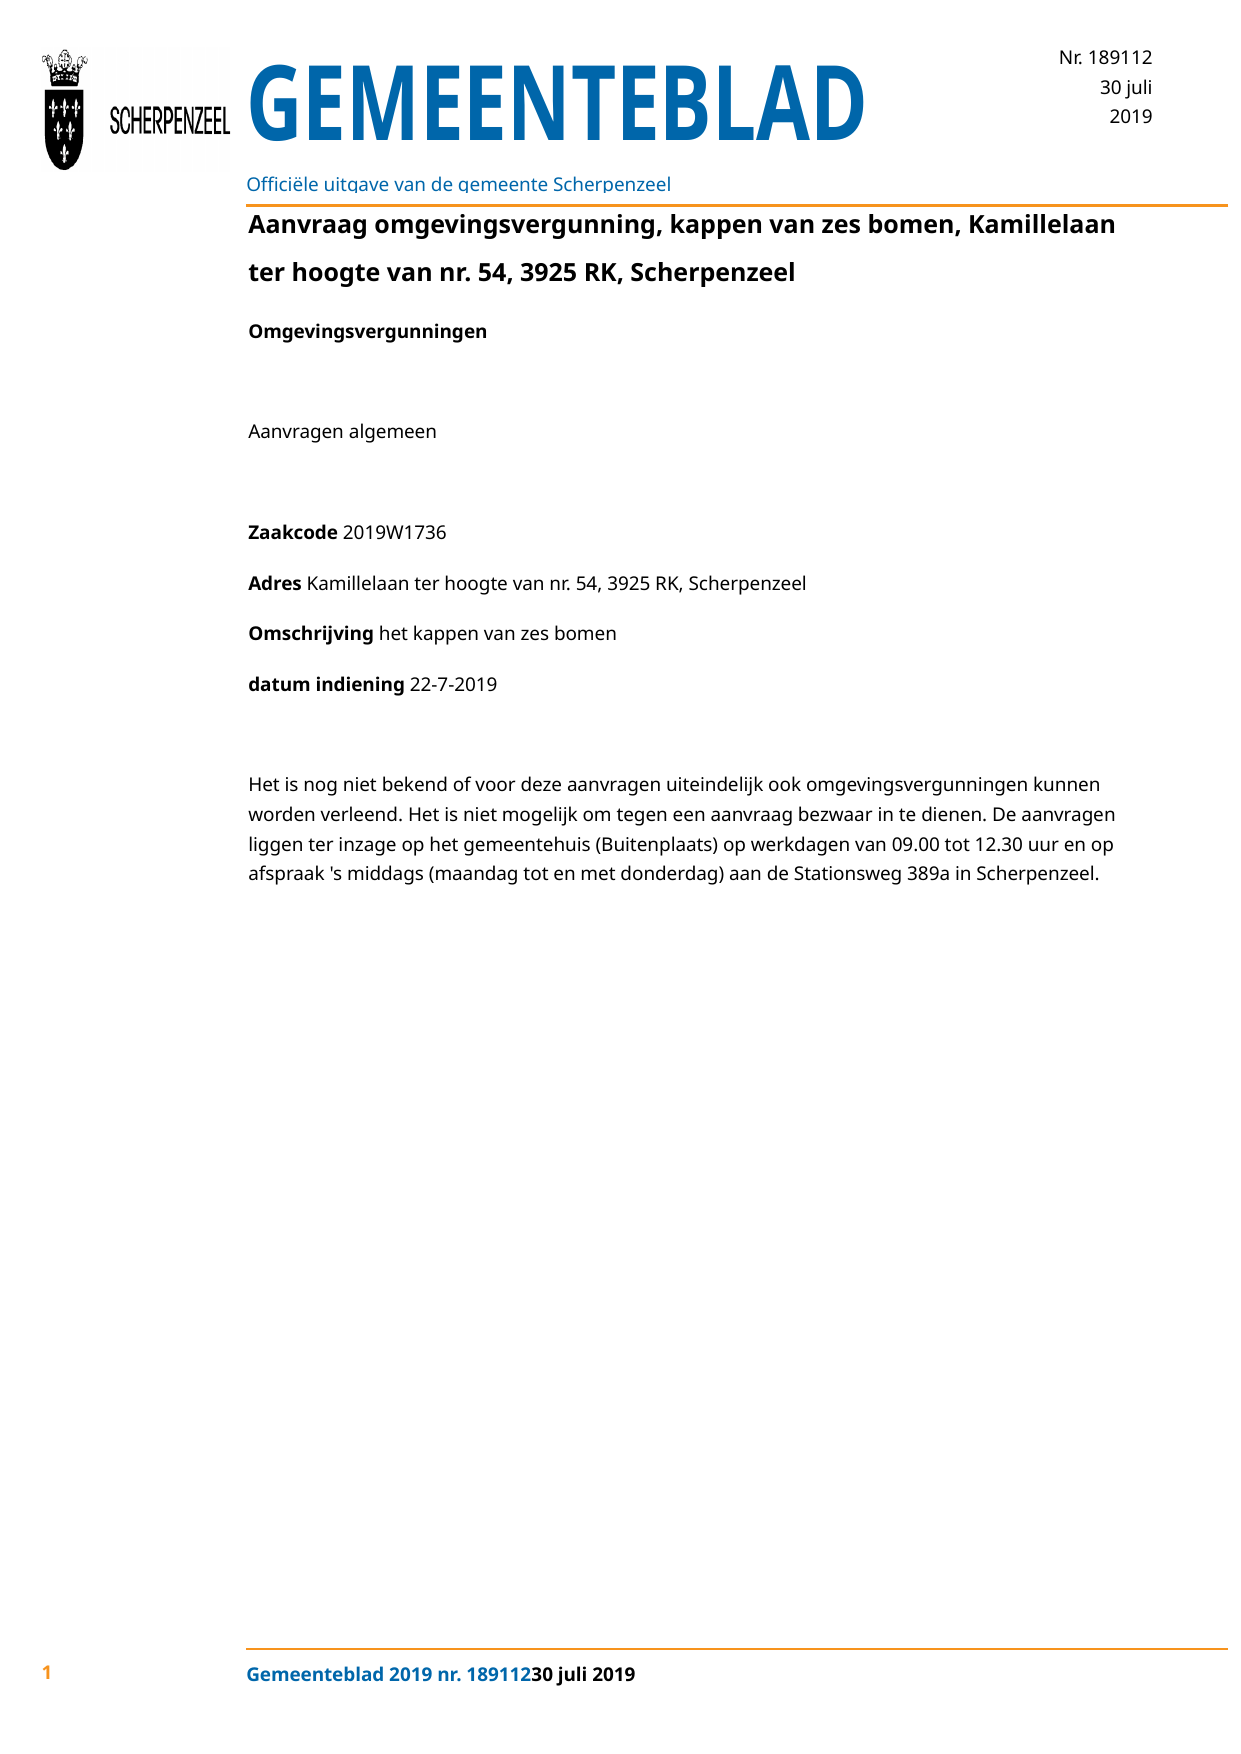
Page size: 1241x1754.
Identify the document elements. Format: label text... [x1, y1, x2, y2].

text Zaakcode 2019W1736 [248, 519, 1152, 545]
text datum indiening 22-7-2019 [248, 671, 1152, 697]
text Aanvraag omgevingsvergunning, kappen van zes bomen, Kamillelaan ter hoogte van nr. 54, 3925 RK, Scherpenzeel [248, 207, 1152, 288]
text Adres Kamillelaan ter hoogte van nr. 54, 3925 RK, Scherpenzeel [248, 570, 1152, 596]
text Aanvragen algemeen [248, 419, 1152, 444]
picture [41, 47, 231, 172]
text Het is nog niet bekend of voor deze aanvragen uiteindelijk ook omgevingsvergunningen kunnen worden verleend. Het is niet mogelijk om tegen een aanvraag bezwaar in te dienen. De aanvragen liggen ter inzage op het gemeentehuis (Buitenplaats) op werkdagen van 09.00 tot 12.30 uur en op afspraak 's middags (maandag tot en met donderdag) aan de Stationsweg 389a in Scherpenzeel. [248, 772, 1152, 886]
text Omgevingsvergunningen [248, 318, 1152, 344]
text Omschrijving het kappen van zes bomen [248, 620, 1152, 646]
